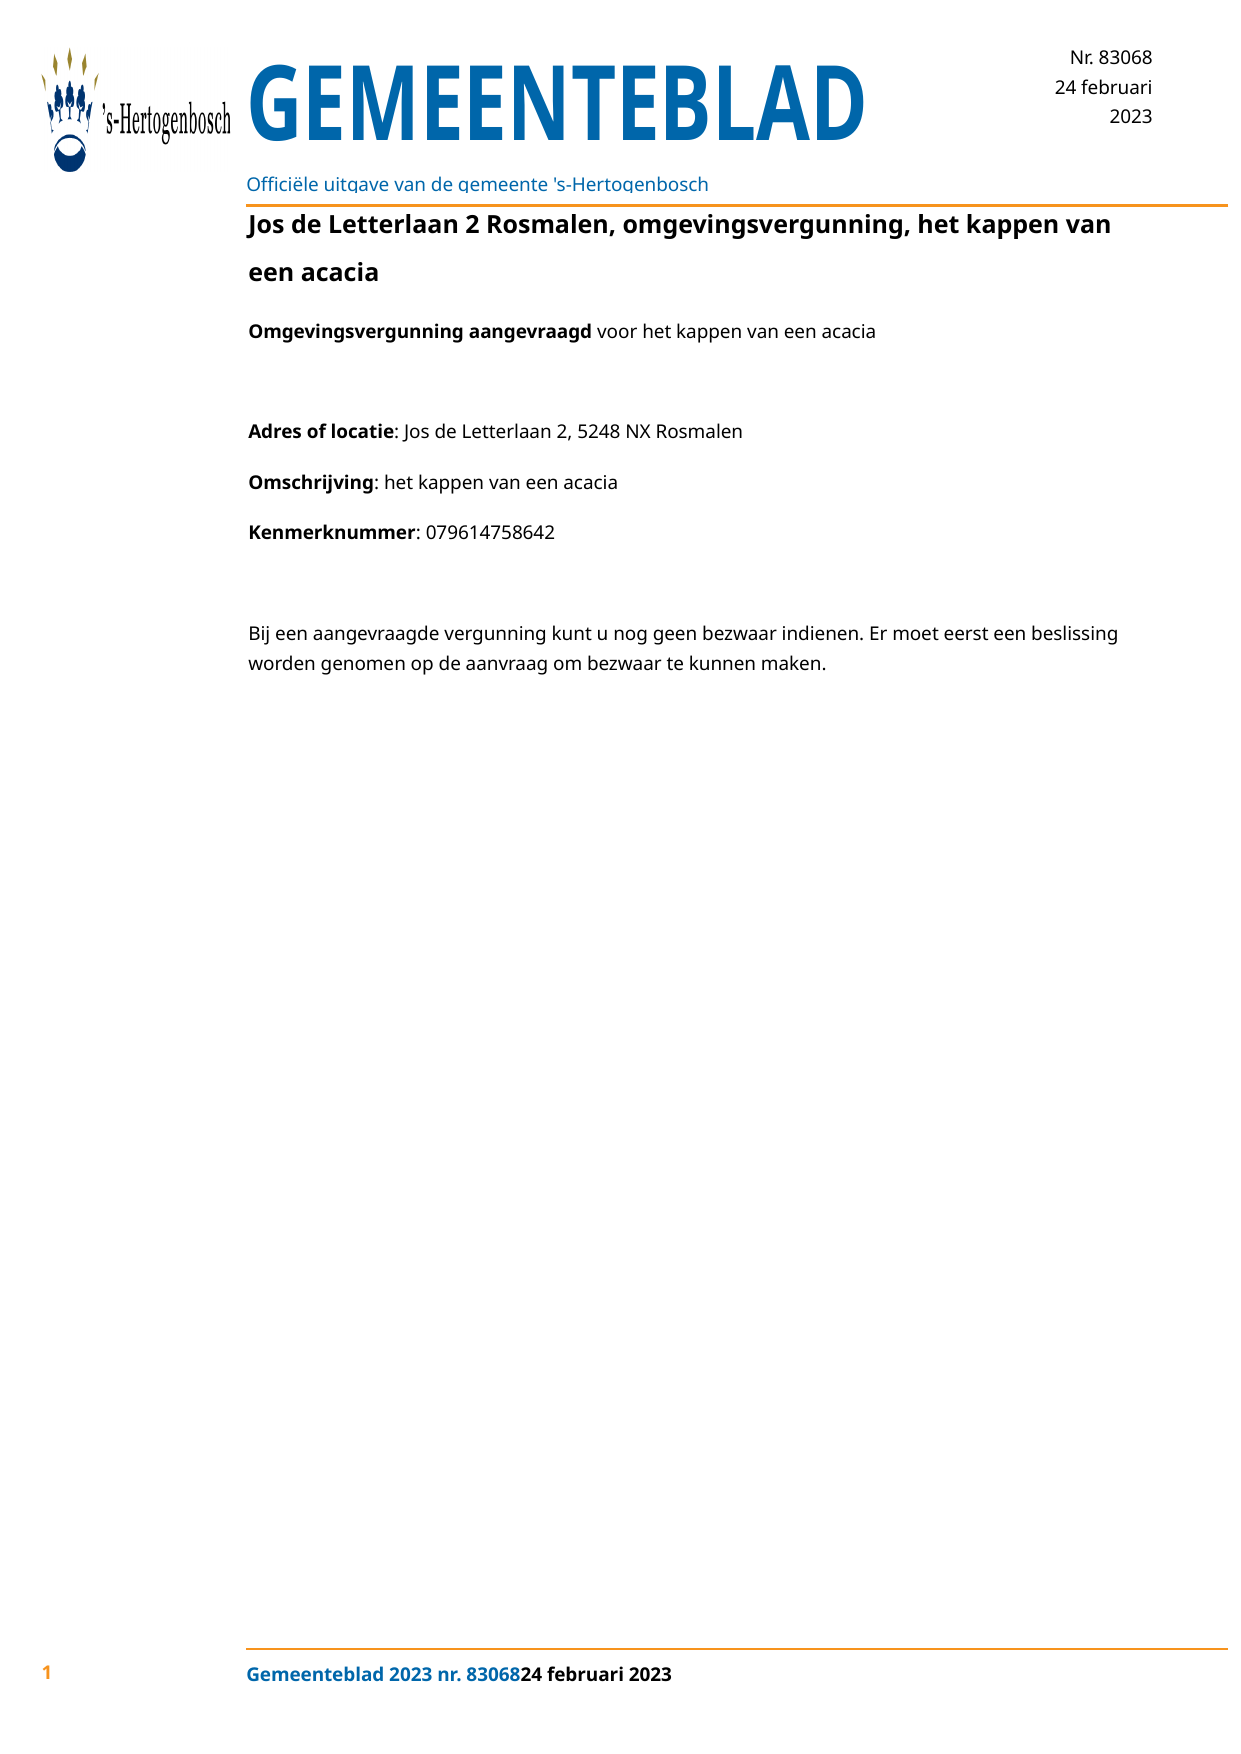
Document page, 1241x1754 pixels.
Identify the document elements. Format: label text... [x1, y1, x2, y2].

text Bij een aangevraagde vergunning kunt u nog geen bezwaar indienen. Er moet eerst een beslissing worden genomen op de aanvraag om bezwaar te kunnen maken. [248, 620, 1152, 676]
text Jos de Letterlaan 2 Rosmalen, omgevingsvergunning, het kappen van een acacia [248, 207, 1152, 288]
text Adres of locatie: Jos de Letterlaan 2, 5248 NX Rosmalen [248, 419, 1152, 444]
text Kenmerknummer: 079614758642 [248, 519, 1152, 545]
text Omgevingsvergunning aangevraagd voor het kappen van een acacia [248, 318, 1152, 344]
picture [41, 47, 231, 172]
text Omschrijving: het kappen van een acacia [248, 469, 1152, 495]
